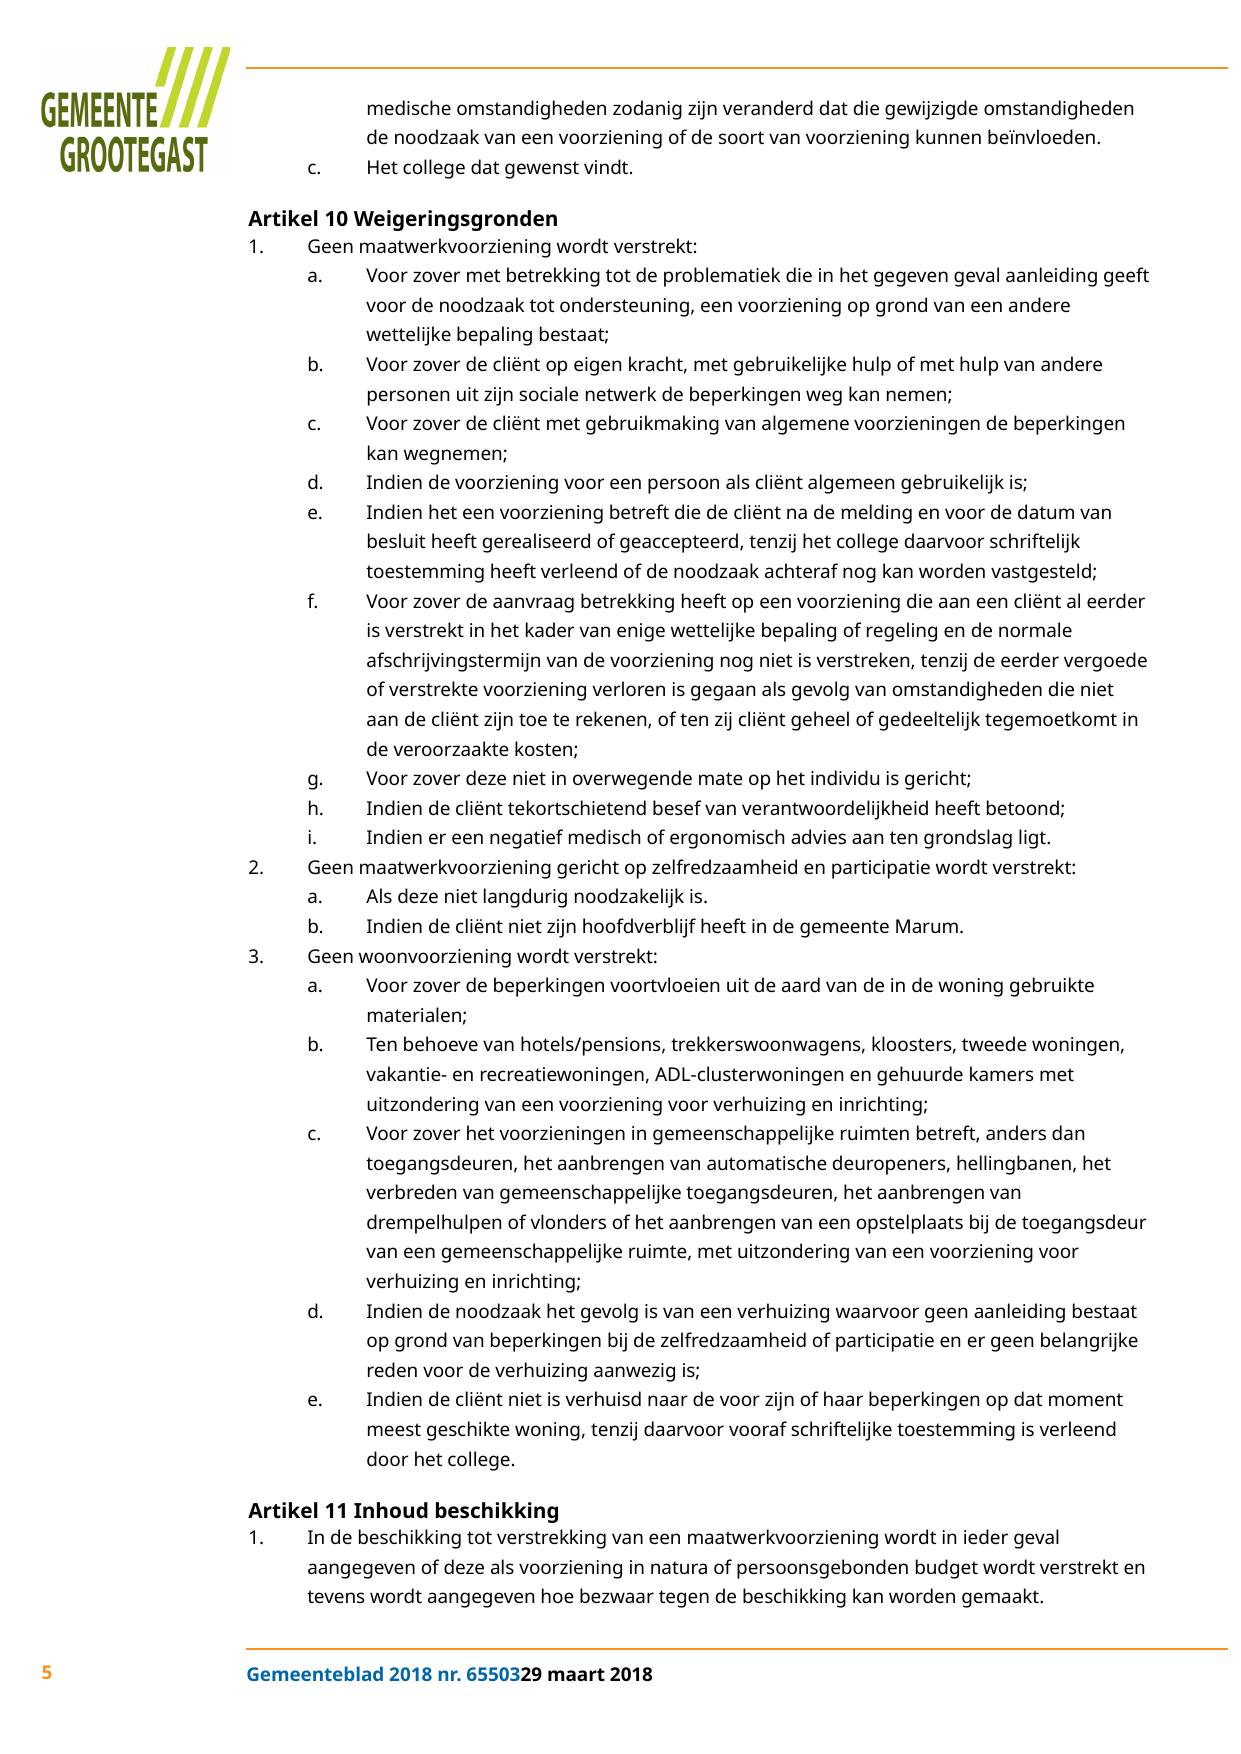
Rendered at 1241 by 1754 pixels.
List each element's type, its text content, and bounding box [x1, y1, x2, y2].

picture [41, 47, 231, 172]
text Artikel 11 Inhoud beschikking [248, 1496, 1152, 1524]
list Voor zover met betrekking tot de problematiek die in het gegeven geval aanleiding geeft voor de noodzaak tot ondersteuning, een voorziening op grond van een andere wettelijke bepaling bestaat; [307, 262, 1152, 347]
list Indien de noodzaak het gevolg is van een verhuizing waarvoor geen aanleiding bestaat op grond van beperkingen bij de zelfredzaamheid of participatie en er geen belangrijke reden voor de verhuizing aanwezig is; [307, 1298, 1152, 1383]
list Voor zover het voorzieningen in gemeenschappelijke ruimten betreft, anders dan toegangsdeuren, het aanbrengen van automatische deuropeners, hellingbanen, het verbreden van gemeenschappelijke toegangsdeuren, het aanbrengen van drempelhulpen of vlonders of het aanbrengen van een opstelplaats bij de toegangsdeur van een gemeenschappelijke ruimte, met uitzondering van een voorziening voor verhuizing en inrichting; [307, 1120, 1152, 1294]
list Geen maatwerkvoorziening gericht op zelfredzaamheid en participatie wordt verstrekt: [248, 854, 1152, 880]
list Indien het een voorziening betreft die de cliënt na de melding en voor de datum van besluit heeft gerealiseerd of geaccepteerd, tenzij het college daarvoor schriftelijk toestemming heeft verleend of de noodzaak achteraf nog kan worden vastgesteld; [307, 499, 1152, 584]
list Geen woonvoorziening wordt verstrekt: [248, 943, 1152, 968]
list Indien de voorziening voor een persoon als cliënt algemeen gebruikelijk is; [307, 469, 1152, 495]
list Ten behoeve van hotels/pensions, trekkerswoonwagens, kloosters, tweede woningen, vakantie- en recreatiewoningen, ADL-clusterwoningen en gehuurde kamers met uitzondering van een voorziening voor verhuizing en inrichting; [307, 1032, 1152, 1116]
list Indien er een negatief medisch of ergonomisch advies aan ten grondslag ligt. [307, 824, 1152, 850]
list Voor zover de aanvraag betrekking heeft op een voorziening die aan een cliënt al eerder is verstrekt in het kader van enige wettelijke bepaling of regeling en de normale afschrijvingstermijn van de voorziening nog niet is verstreken, tenzij de eerder vergoede of verstrekte voorziening verloren is gegaan als gevolg van omstandigheden die niet aan de cliënt zijn toe te rekenen, of ten zij cliënt geheel of gedeeltelijk tegemoetkomt in de veroorzaakte kosten; [307, 588, 1152, 761]
list Indien de cliënt niet is verhuisd naar de voor zijn of haar beperkingen op dat moment meest geschikte woning, tenzij daarvoor vooraf schriftelijke toestemming is verleend door het college. [307, 1387, 1152, 1471]
list Als deze niet langdurig noodzakelijk is. [307, 884, 1152, 909]
text Artikel 10 Weigeringsgronden [248, 204, 1152, 233]
list In de beschikking tot verstrekking van een maatwerkvoorziening wordt in ieder geval aangegeven of deze als voorziening in natura of persoonsgebonden budget wordt verstrekt en tevens wordt aangegeven hoe bezwaar tegen de beschikking kan worden gemaakt. [248, 1524, 1152, 1609]
list Indien de cliënt tekortschietend besef van verantwoordelijkheid heeft betoond; [307, 795, 1152, 821]
list Voor zover de cliënt op eigen kracht, met gebruikelijke hulp of met hulp van andere personen uit zijn sociale netwerk de beperkingen weg kan nemen; [307, 351, 1152, 406]
list medische omstandigheden zodanig zijn veranderd dat die gewijzigde omstandigheden de noodzaak van een voorziening of de soort van voorziening kunnen beïnvloeden. [307, 95, 1152, 150]
list Voor zover deze niet in overwegende mate op het individu is gericht; [307, 765, 1152, 791]
list Indien de cliënt niet zijn hoofdverblijf heeft in de gemeente Marum. [307, 913, 1152, 939]
list Het college dat gewenst vindt. [307, 154, 1152, 180]
list Voor zover de cliënt met gebruikmaking van algemene voorzieningen de beperkingen kan wegnemen; [307, 410, 1152, 466]
list Voor zover de beperkingen voortvloeien uit de aard van de in de woning gebruikte materialen; [307, 972, 1152, 1028]
list Geen maatwerkvoorziening wordt verstrekt: [248, 233, 1152, 258]
